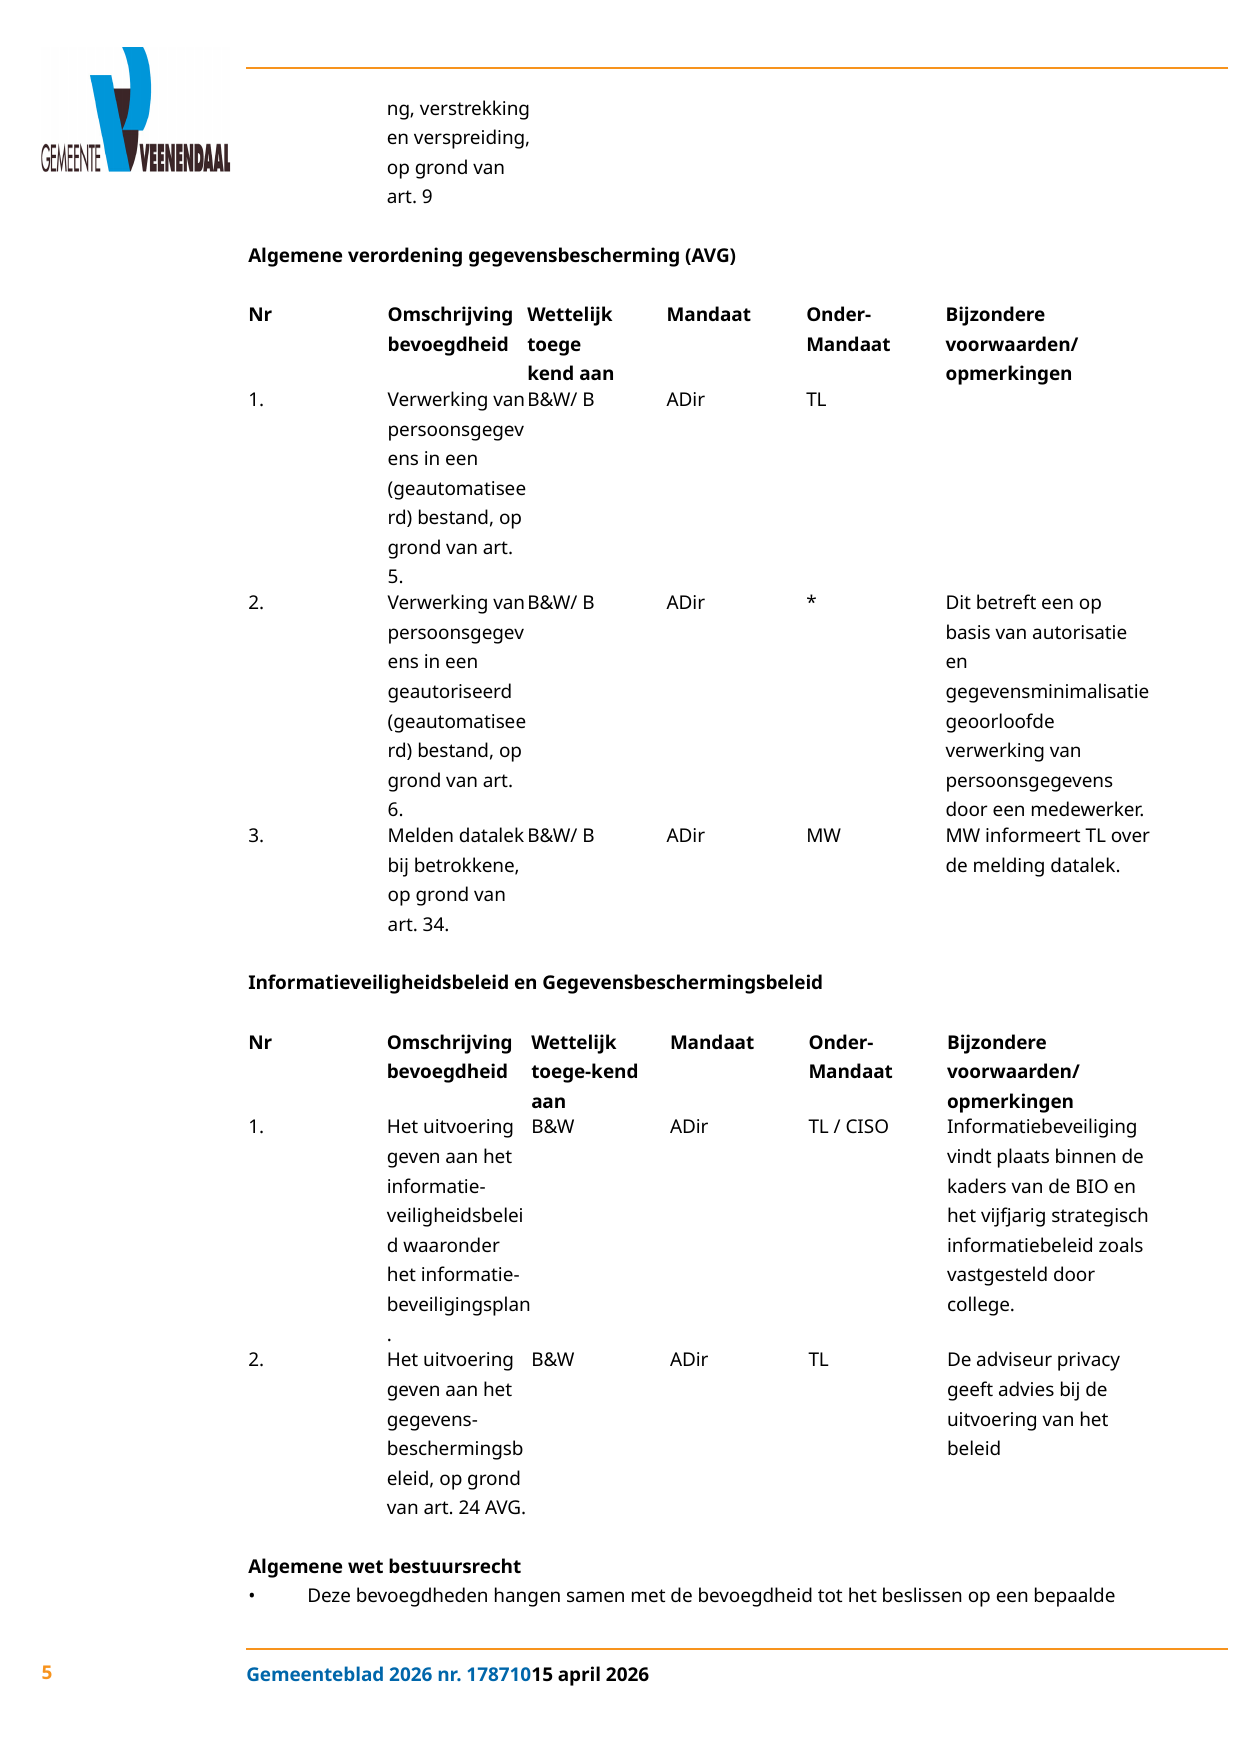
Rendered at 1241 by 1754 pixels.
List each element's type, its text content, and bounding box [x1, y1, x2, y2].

table_cell 2. [248, 1347, 387, 1520]
table_cell B&W/ B [527, 590, 666, 822]
table_cell * [806, 590, 945, 822]
table_cell [945, 386, 1152, 589]
table_cell [947, 95, 1152, 209]
table_cell ADir [666, 822, 806, 937]
table_header Bijzondere voorwaarden/ opmerkingen [947, 1029, 1152, 1114]
table_cell B&W [531, 1114, 670, 1347]
table_cell Dit betreft een op basis van autorisatie en gegevensminimalisatie geoorloofde verwerking van persoonsgegevens door een medewerker. [945, 590, 1152, 822]
table_cell TL [806, 386, 945, 589]
text Informatieveiligheidsbeleid en Gegevensbeschermingsbeleid [248, 969, 1152, 995]
table_cell ADir [670, 1347, 808, 1520]
table_cell [670, 95, 808, 209]
table_header Mandaat [666, 301, 806, 386]
table_cell 2. [248, 590, 387, 822]
table_cell ADir [666, 590, 806, 822]
picture [41, 47, 130, 172]
table_header Mandaat [670, 1029, 808, 1114]
table_cell ADir [666, 386, 806, 589]
table_header Wettelijk toege kend aan [527, 301, 666, 386]
table_cell B&W [531, 1347, 670, 1520]
table_cell ng, verstrekking en verspreiding, op grond van art. 9 [387, 95, 531, 209]
table_cell TL / CISO [808, 1114, 947, 1347]
table_header Nr [248, 301, 387, 386]
text Algemene wet bestuursrecht [248, 1553, 1152, 1579]
table_cell [808, 95, 947, 209]
table_header Omschrijving bevoegdheid [388, 301, 527, 386]
table_header Bijzondere voorwaarden/ opmerkingen [945, 301, 1152, 386]
table_cell 1. [248, 1114, 387, 1347]
table_cell 3. [248, 822, 387, 937]
table_cell Melden datalek bij betrokkene, op grond van art. 34. [388, 822, 527, 937]
table_cell Het uitvoering geven aan het informatie-veiligheidsbeleid waaronder het informatie-beveiligingsplan. [387, 1114, 531, 1347]
table_header Nr [248, 1029, 387, 1114]
table_header Onder- Mandaat [806, 301, 945, 386]
table_cell Het uitvoering geven aan het gegevens-beschermingsbeleid, op grond van art. 24 AVG. [387, 1347, 531, 1520]
table_header Wettelijk toege-kend aan [531, 1029, 670, 1114]
table_header Onder- Mandaat [808, 1029, 947, 1114]
table_cell TL [808, 1347, 947, 1520]
table_cell [531, 95, 670, 209]
table_cell B&W/ B [527, 822, 666, 937]
table_cell MW informeert TL over de melding datalek. [945, 822, 1152, 937]
picture [123, 47, 231, 172]
table_cell [248, 95, 387, 209]
text Algemene verordening gegevensbescherming (AVG) [248, 242, 1152, 268]
table_cell Verwerking van persoonsgegevens in een geautoriseerd (geautomatiseerd) bestand, op grond van art. 6. [388, 590, 527, 822]
table_header Omschrijving bevoegdheid [387, 1029, 531, 1114]
table_cell MW [806, 822, 945, 937]
table_cell B&W/ B [527, 386, 666, 589]
table_cell De adviseur privacy geeft advies bij de uitvoering van het beleid [947, 1347, 1152, 1520]
list Deze bevoegdheden hangen samen met de bevoegdheid tot het beslissen op een bepaalde [248, 1583, 1152, 1608]
table_cell ADir [670, 1114, 808, 1347]
table_cell Verwerking van persoonsgegevens in een (geautomatiseerd) bestand, op grond van art. 5. [388, 386, 527, 589]
table_cell 1. [248, 386, 387, 589]
table_cell Informatiebeveiliging vindt plaats binnen de kaders van de BIO en het vijfjarig strategisch informatiebeleid zoals vastgesteld door college. [947, 1114, 1152, 1347]
